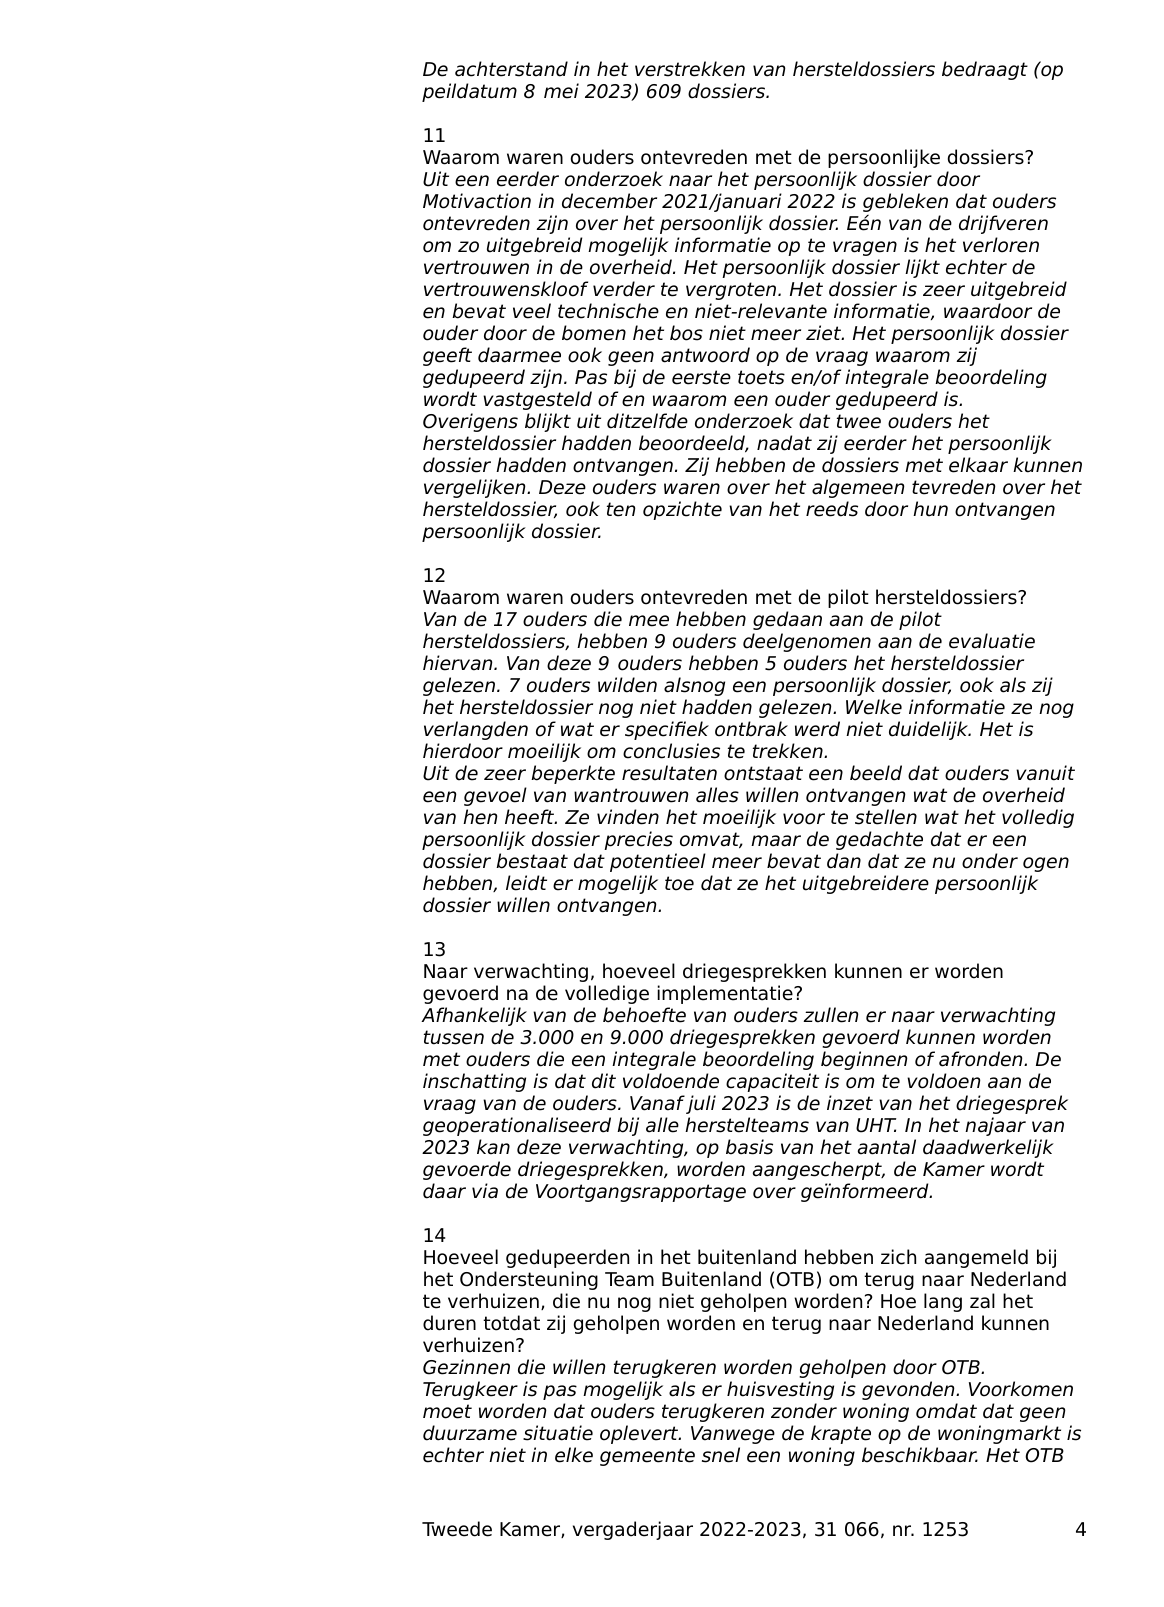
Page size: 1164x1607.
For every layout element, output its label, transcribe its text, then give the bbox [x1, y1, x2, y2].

text Van de 17 ouders die mee hebben gedaan aan de pilot hersteldossiers, hebben 9 ouders deelgenomen aan de evaluatie hiervan. Van deze 9 ouders hebben 5 ouders het hersteldossier gelezen. 7 ouders wilden alsnog een persoonlijk dossier, ook als zij het hersteldossier nog niet hadden gelezen. Welke informatie ze nog verlangden of wat er specifiek ontbrak werd niet duidelijk. Het is hierdoor moeilijk om conclusies te trekken. [422, 609, 1087, 763]
text 12 [422, 565, 1087, 587]
text Afhankelijk van de behoefte van ouders zullen er naar verwachting tussen de 3.000 en 9.000 driegesprekken gevoerd kunnen worden met ouders die een integrale beoordeling beginnen of afronden. De inschatting is dat dit voldoende capaciteit is om te voldoen aan de vraag van de ouders. Vanaf juli 2023 is de inzet van het driegesprek geoperationaliseerd bij alle herstelteams van UHT. In het najaar van 2023 kan deze verwachting, op basis van het aantal daadwerkelijk gevoerde driegesprekken, worden aangescherpt, de Kamer wordt daar via de Voortgangsrapportage over geïnformeerd. [422, 1005, 1087, 1203]
text 13 [422, 939, 1087, 961]
text Waarom waren ouders ontevreden met de persoonlijke dossiers? [422, 147, 1087, 169]
text Hoeveel gedupeerden in het buitenland hebben zich aangemeld bij het Ondersteuning Team Buitenland (OTB) om terug naar Nederland te verhuizen, die nu nog niet geholpen worden? Hoe lang zal het duren totdat zij geholpen worden en terug naar Nederland kunnen verhuizen? [422, 1247, 1087, 1357]
text Gezinnen die willen terugkeren worden geholpen door OTB. Terugkeer is pas mogelijk als er huisvesting is gevonden. Voorkomen moet worden dat ouders terugkeren zonder woning omdat dat geen duurzame situatie oplevert. Vanwege de krapte op de woningmarkt is echter niet in elke gemeente snel een woning beschikbaar. Het OTB [422, 1357, 1087, 1467]
text Overigens blijkt uit ditzelfde onderzoek dat twee ouders het hersteldossier hadden beoordeeld, nadat zij eerder het persoonlijk dossier hadden ontvangen. Zij hebben de dossiers met elkaar kunnen vergelijken. Deze ouders waren over het algemeen tevreden over het hersteldossier, ook ten opzichte van het reeds door hun ontvangen persoonlijk dossier. [422, 411, 1087, 543]
text Uit een eerder onderzoek naar het persoonlijk dossier door Motivaction in december 2021/januari 2022 is gebleken dat ouders ontevreden zijn over het persoonlijk dossier. Eén van de drijfveren om zo uitgebreid mogelijk informatie op te vragen is het verloren vertrouwen in de overheid. Het persoonlijk dossier lijkt echter de vertrouwenskloof verder te vergroten. Het dossier is zeer uitgebreid en bevat veel technische en niet-relevante informatie, waardoor de ouder door de bomen het bos niet meer ziet. Het persoonlijk dossier geeft daarmee ook geen antwoord op de vraag waarom zij gedupeerd zijn. Pas bij de eerste toets en/of integrale beoordeling wordt vastgesteld of en waarom een ouder gedupeerd is. [422, 169, 1087, 411]
text 14 [422, 1225, 1087, 1247]
text Uit de zeer beperkte resultaten ontstaat een beeld dat ouders vanuit een gevoel van wantrouwen alles willen ontvangen wat de overheid van hen heeft. Ze vinden het moeilijk voor te stellen wat het volledig persoonlijk dossier precies omvat, maar de gedachte dat er een dossier bestaat dat potentieel meer bevat dan dat ze nu onder ogen hebben, leidt er mogelijk toe dat ze het uitgebreidere persoonlijk dossier willen ontvangen. [422, 763, 1087, 917]
text Waarom waren ouders ontevreden met de pilot hersteldossiers? [422, 587, 1087, 609]
text 11 [422, 125, 1087, 147]
text Naar verwachting, hoeveel driegesprekken kunnen er worden gevoerd na de volledige implementatie? [422, 961, 1087, 1005]
text De achterstand in het verstrekken van hersteldossiers bedraagt (op peildatum 8 mei 2023) 609 dossiers. [422, 59, 1087, 103]
